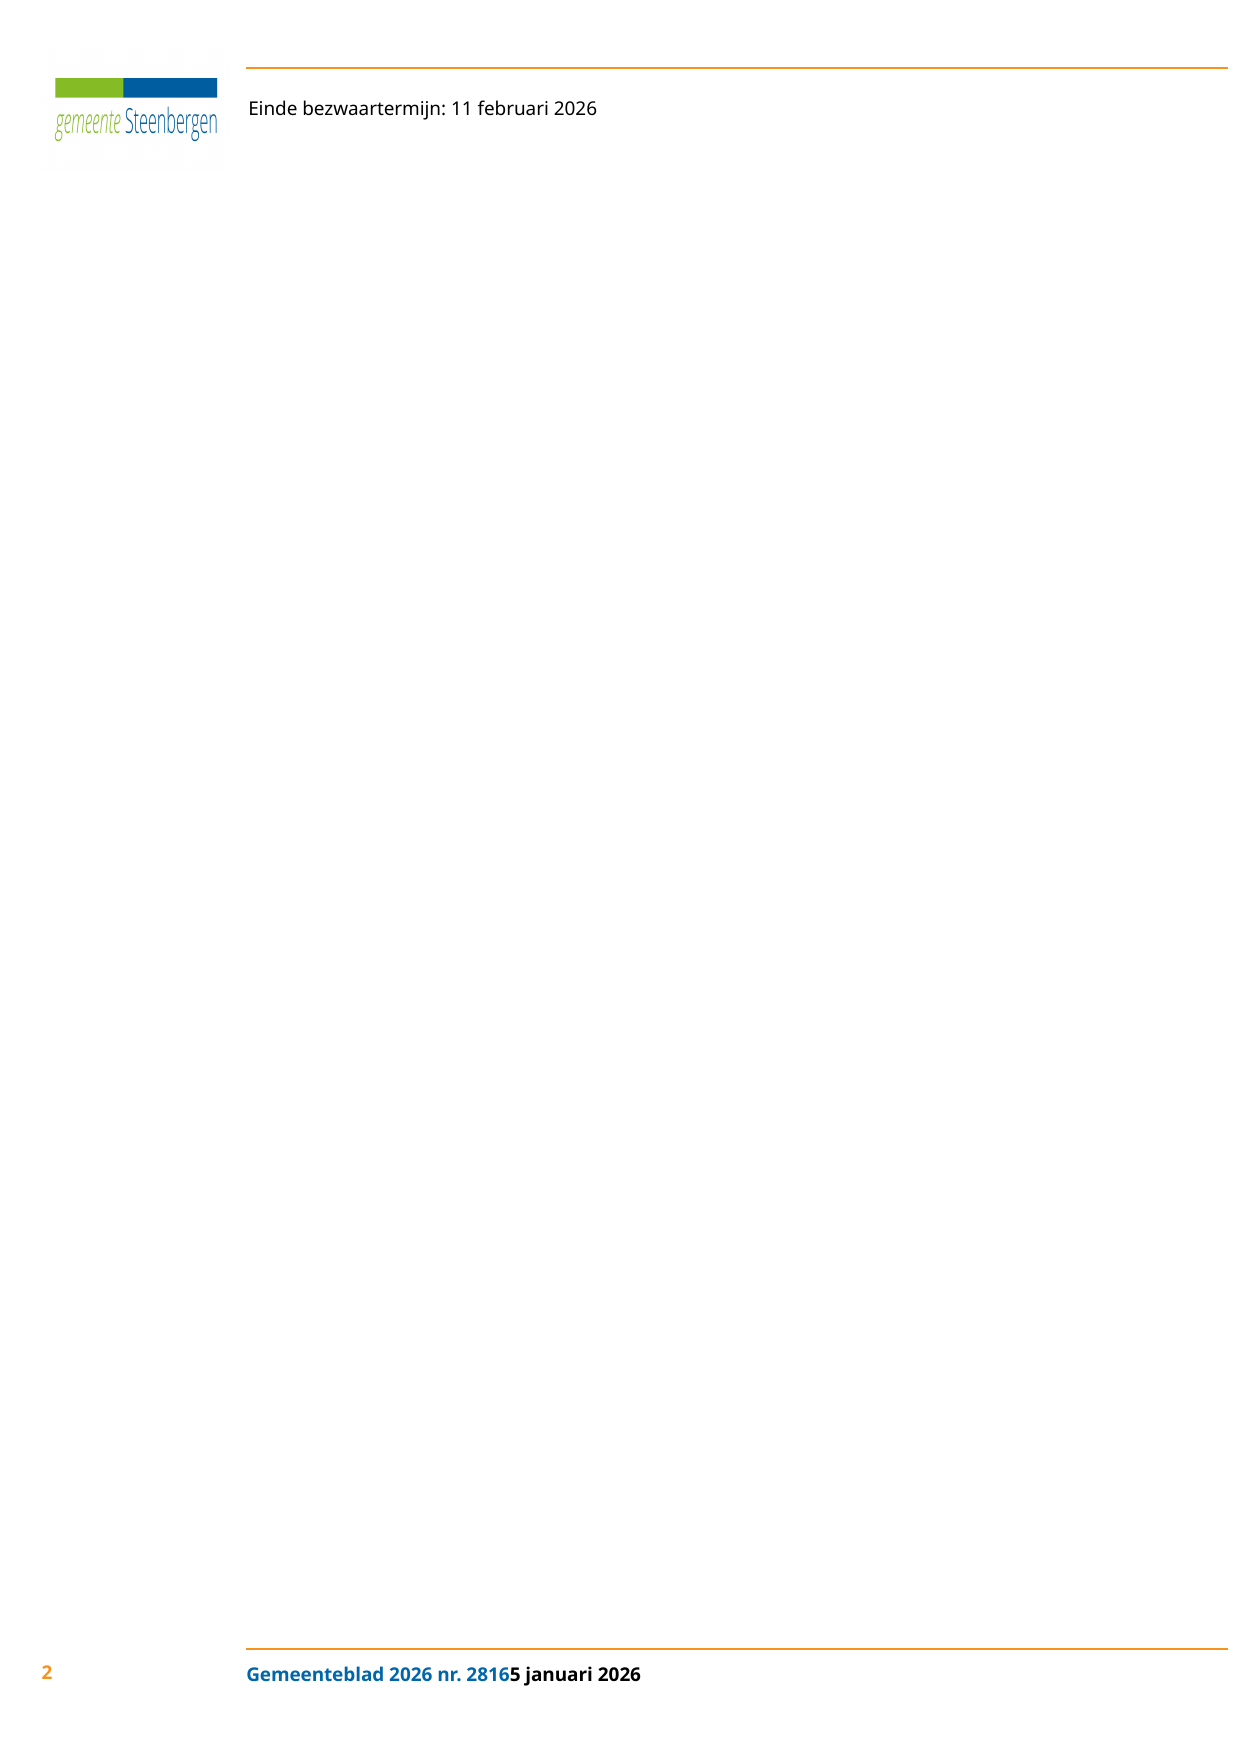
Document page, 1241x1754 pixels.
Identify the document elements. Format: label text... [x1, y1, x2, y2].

text Einde bezwaartermijn: 11 februari 2026 [248, 95, 1152, 121]
picture [41, 47, 231, 172]
